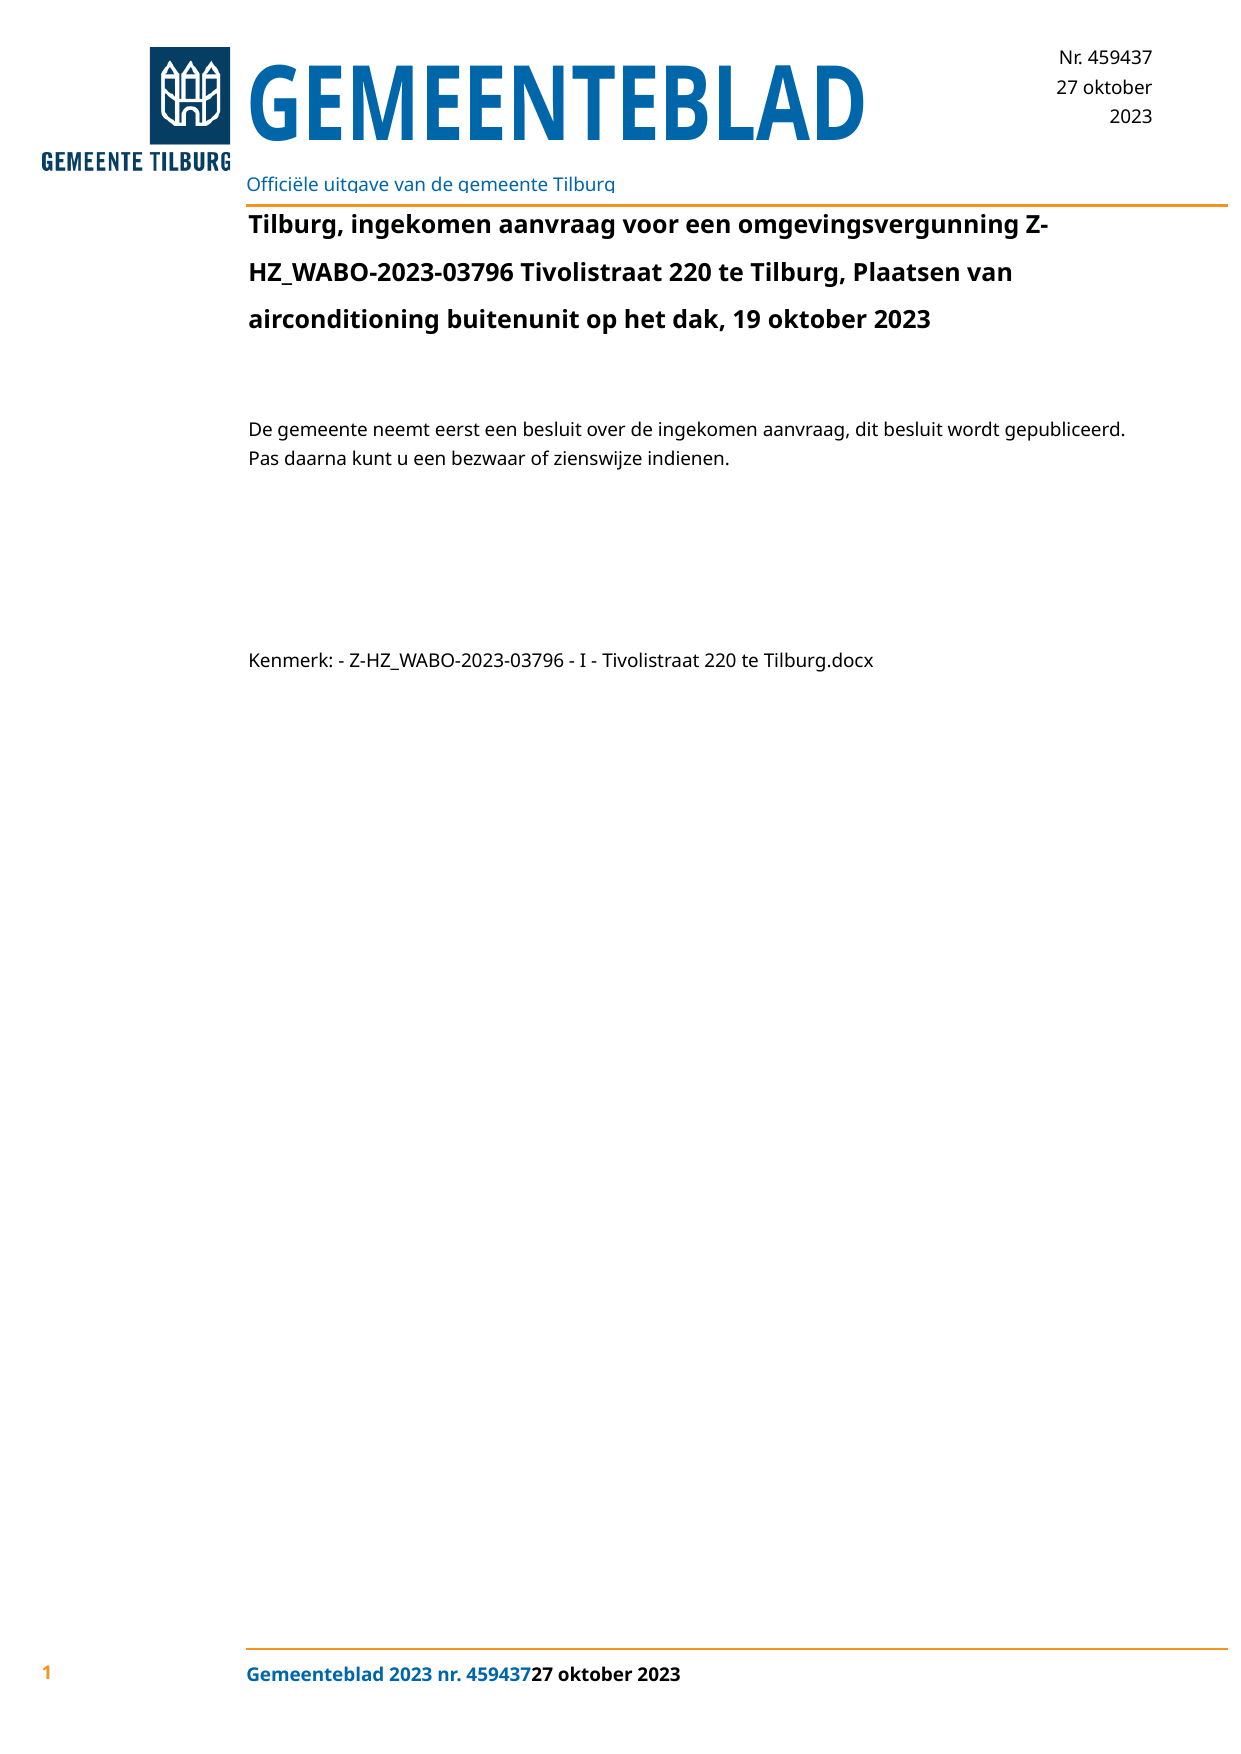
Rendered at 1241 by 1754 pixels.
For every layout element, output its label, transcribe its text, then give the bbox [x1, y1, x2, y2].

text Tilburg, ingekomen aanvraag voor een omgevingsvergunning Z-HZ_WABO-2023-03796 Tivolistraat 220 te Tilburg, Plaatsen van airconditioning buitenunit op het dak, 19 oktober 2023 [248, 207, 1152, 336]
text Kenmerk: - Z-HZ_WABO-2023-03796 - I - Tivolistraat 220 te Tilburg.docx [248, 647, 1152, 673]
picture [41, 47, 231, 172]
text De gemeente neemt eerst een besluit over de ingekomen aanvraag, dit besluit wordt gepubliceerd. Pas daarna kunt u een bezwaar of zienswijze indienen. [248, 416, 1152, 471]
